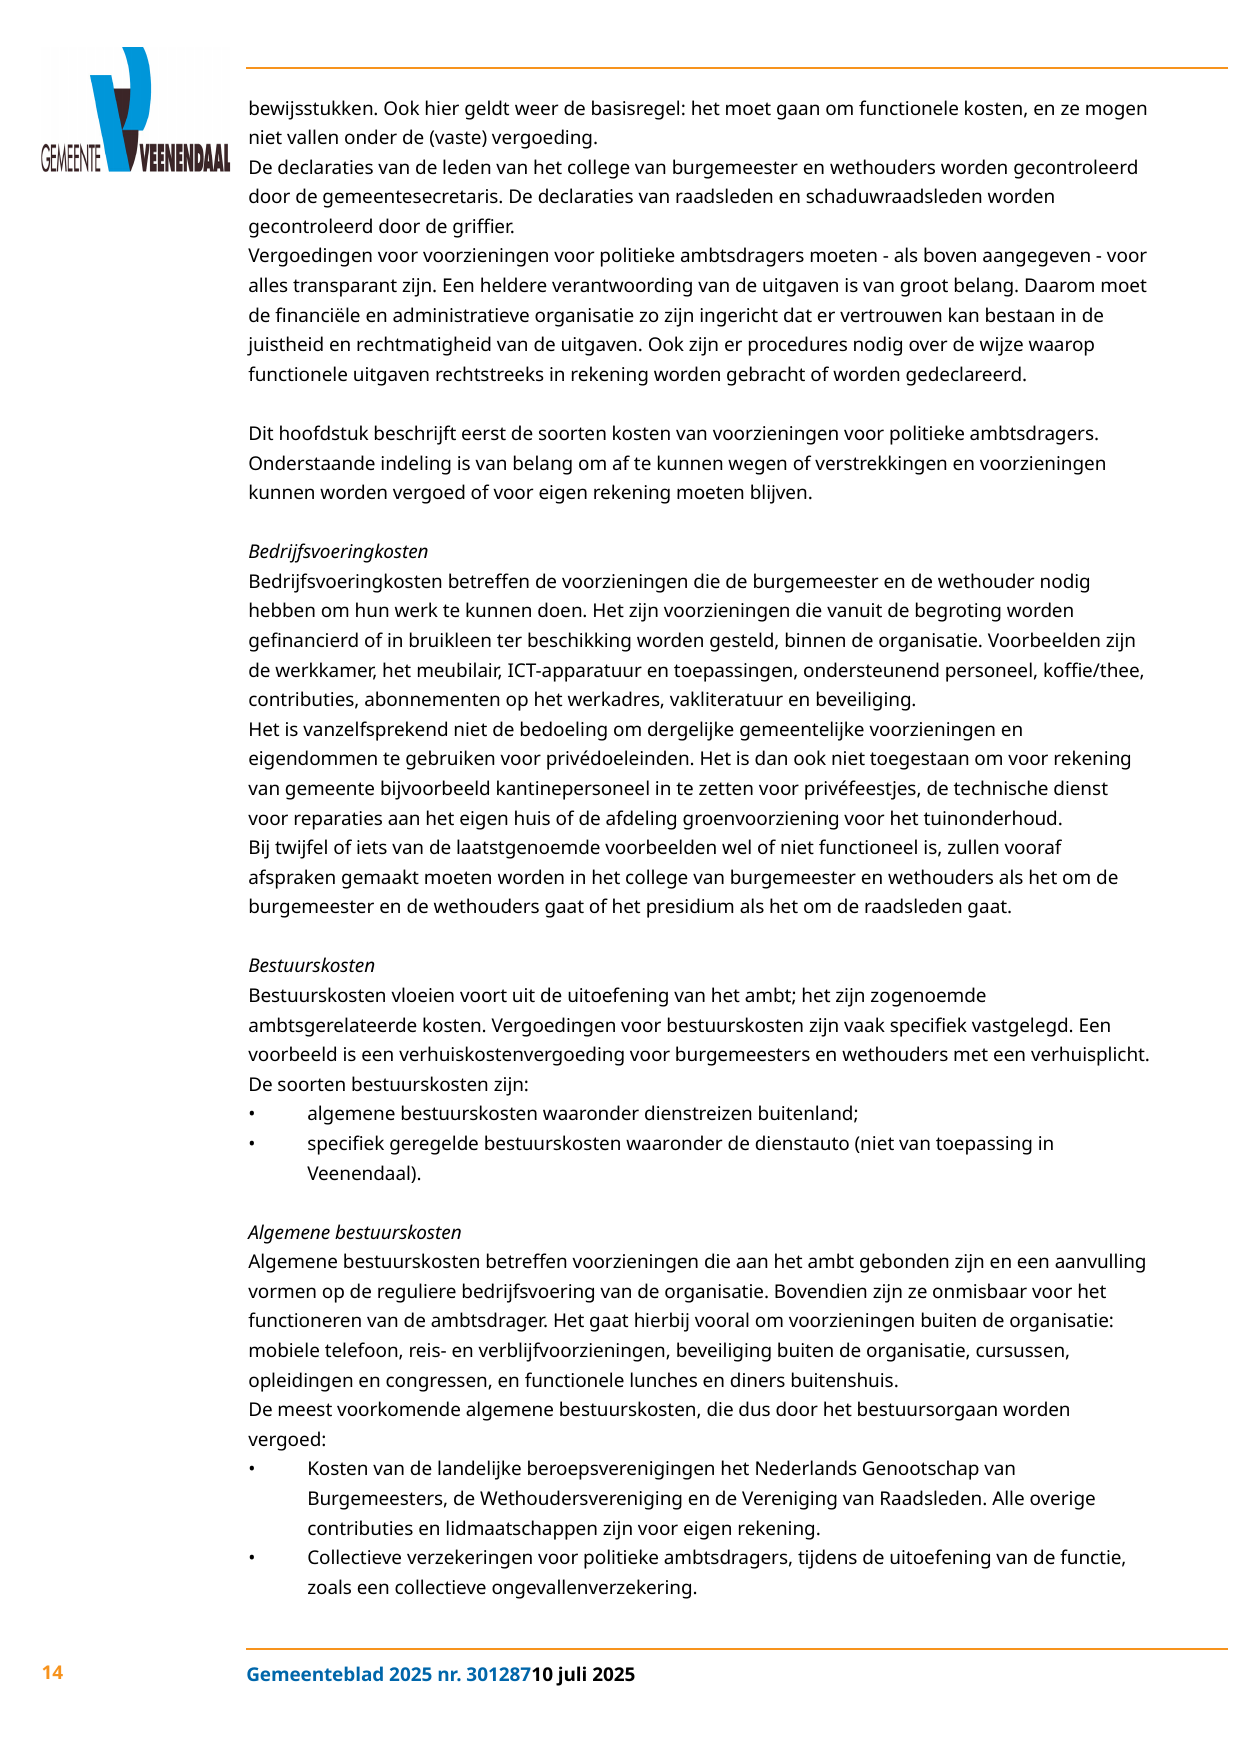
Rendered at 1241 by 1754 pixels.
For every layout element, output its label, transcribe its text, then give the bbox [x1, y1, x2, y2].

text Bedrijfsvoeringkosten [248, 538, 1152, 564]
text De meest voorkomende algemene bestuurskosten, die dus door het bestuursorgaan worden vergoed: [248, 1396, 1152, 1452]
text Bij twijfel of iets van de laatstgenoemde voorbeelden wel of niet functioneel is, zullen vooraf afspraken gemaakt moeten worden in het college van burgemeester en wethouders als het om de burgemeester en de wethouders gaat of het presidium als het om de raadsleden gaat. [248, 834, 1152, 919]
picture [123, 47, 231, 172]
text Bestuurskosten [248, 953, 1152, 978]
list Kosten van de landelijke beroepsverenigingen het Nederlands Genootschap van Burgemeesters, de Wethoudersvereniging en de Vereniging van Raadsleden. Alle overige contributies en lidmaatschappen zijn voor eigen rekening. [248, 1456, 1152, 1541]
text De soorten bestuurskosten zijn: [248, 1071, 1152, 1097]
list Collectieve verzekeringen voor politieke ambtsdragers, tijdens de uitoefening van de functie, zoals een collectieve ongevallenverzekering. [248, 1544, 1152, 1600]
text Dit hoofdstuk beschrijft eerst de soorten kosten van voorzieningen voor politieke ambtsdragers. Onderstaande indeling is van belang om af te kunnen wegen of verstrekkingen en voorzieningen kunnen worden vergoed of voor eigen rekening moeten blijven. [248, 420, 1152, 505]
text Algemene bestuurskosten [248, 1219, 1152, 1245]
text De declaraties van de leden van het college van burgemeester en wethouders worden gecontroleerd door de gemeentesecretaris. De declaraties van raadsleden en schaduwraadsleden worden gecontroleerd door de griffier. [248, 154, 1152, 239]
text Het is vanzelfsprekend niet de bedoeling om dergelijke gemeentelijke voorzieningen en eigendommen te gebruiken voor privédoeleinden. Het is dan ook niet toegestaan om voor rekening van gemeente bijvoorbeeld kantinepersoneel in te zetten voor privéfeestjes, de technische dienst voor reparaties aan het eigen huis of de afdeling groenvoorziening voor het tuinonderhoud. [248, 716, 1152, 831]
list algemene bestuurskosten waaronder dienstreizen buitenland; [248, 1101, 1152, 1126]
text Algemene bestuurskosten betreffen voorzieningen die aan het ambt gebonden zijn en een aanvulling vormen op de reguliere bedrijfsvoering van de organisatie. Bovendien zijn ze onmisbaar voor het functioneren van de ambtsdrager. Het gaat hierbij vooral om voorzieningen buiten de organisatie: mobiele telefoon, reis- en verblijfvoorzieningen, beveiliging buiten de organisatie, cursussen, opleidingen en congressen, en functionele lunches en diners buitenshuis. [248, 1248, 1152, 1393]
text bewijsstukken. Ook hier geldt weer de basisregel: het moet gaan om functionele kosten, en ze mogen niet vallen onder de (vaste) vergoeding. [248, 95, 1152, 150]
list specifiek geregelde bestuurskosten waaronder de dienstauto (niet van toepassing in Veenendaal). [248, 1130, 1152, 1186]
text Vergoedingen voor voorzieningen voor politieke ambtsdragers moeten - als boven aangegeven - voor alles transparant zijn. Een heldere verantwoording van de uitgaven is van groot belang. Daarom moet de financiële en administratieve organisatie zo zijn ingericht dat er vertrouwen kan bestaan in de juistheid en rechtmatigheid van de uitgaven. Ook zijn er procedures nodig over de wijze waarop functionele uitgaven rechtstreeks in rekening worden gebracht of worden gedeclareerd. [248, 243, 1152, 387]
text Bestuurskosten vloeien voort uit de uitoefening van het ambt; het zijn zogenoemde ambtsgerelateerde kosten. Vergoedingen voor bestuurskosten zijn vaak specifiek vastgelegd. Een voorbeeld is een verhuiskostenvergoeding voor burgemeesters en wethouders met een verhuisplicht. [248, 982, 1152, 1067]
text Bedrijfsvoeringkosten betreffen de voorzieningen die de burgemeester en de wethouder nodig hebben om hun werk te kunnen doen. Het zijn voorzieningen die vanuit de begroting worden gefinancierd of in bruikleen ter beschikking worden gesteld, binnen de organisatie. Voorbeelden zijn de werkkamer, het meubilair, ICT-apparatuur en toepassingen, ondersteunend personeel, koffie/thee, contributies, abonnementen op het werkadres, vakliteratuur en beveiliging. [248, 568, 1152, 712]
picture [41, 47, 130, 172]
